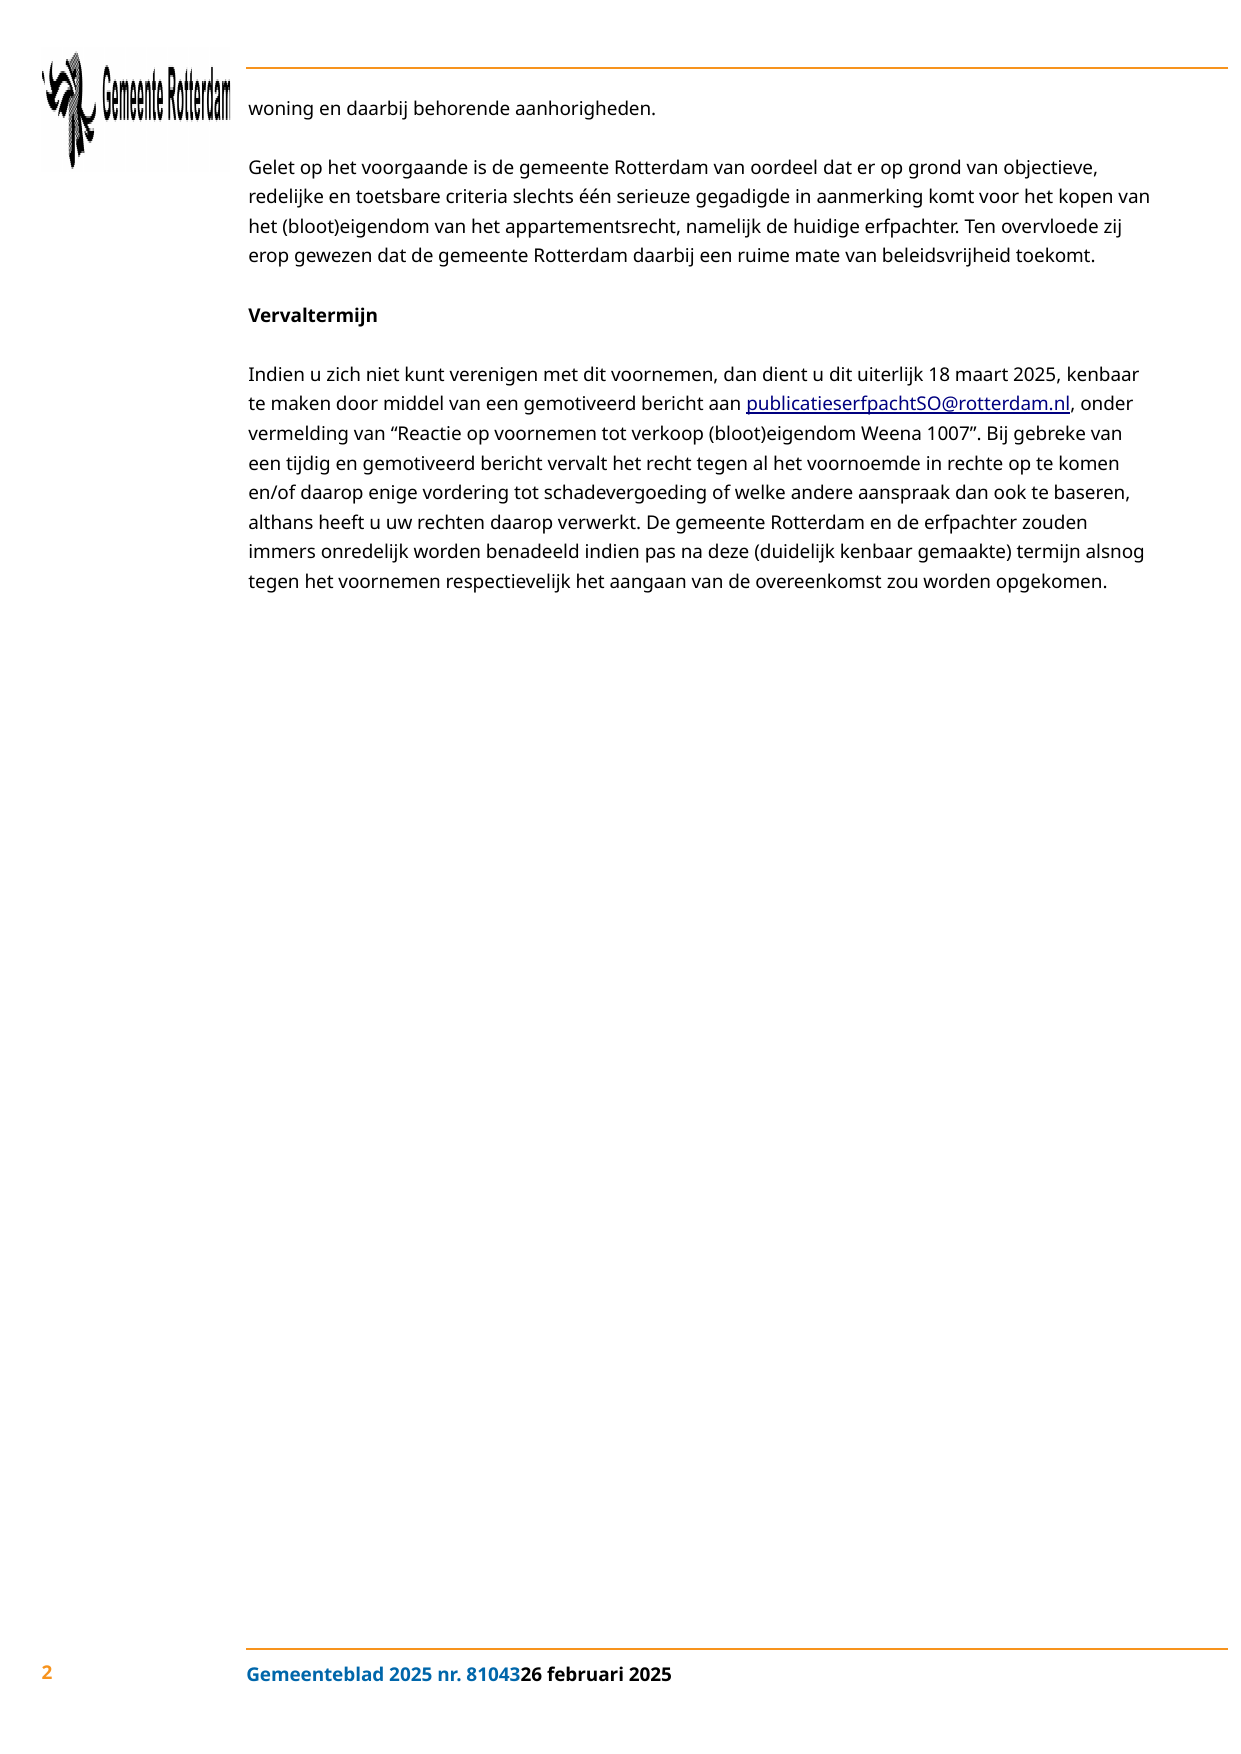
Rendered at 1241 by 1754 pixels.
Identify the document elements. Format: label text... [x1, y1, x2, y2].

text Vervaltermijn [248, 302, 1152, 328]
text woning en daarbij behorende aanhorigheden. [248, 95, 1152, 121]
text Gelet op het voorgaande is de gemeente Rotterdam van oordeel dat er op grond van objectieve, redelijke en toetsbare criteria slechts één serieuze gegadigde in aanmerking komt voor het kopen van het (bloot)eigendom van het appartementsrecht, namelijk de huidige erfpachter. Ten overvloede zij erop gewezen dat de gemeente Rotterdam daarbij een ruime mate van beleidsvrijheid toekomt. [248, 154, 1152, 268]
picture [41, 47, 231, 172]
text Indien u zich niet kunt verenigen met dit voornemen, dan dient u dit uiterlijk 18 maart 2025, kenbaar te maken door middel van een gemotiveerd bericht aan publicatieserfpachtSO@rotterdam.nl, onder vermelding van “Reactie op voornemen tot verkoop (bloot)eigendom Weena 1007”. Bij gebreke van een tijdig en gemotiveerd bericht vervalt het recht tegen al het voornoemde in rechte op te komen en/of daarop enige vordering tot schadevergoeding of welke andere aanspraak dan ook te baseren, althans heeft u uw rechten daarop verwerkt. De gemeente Rotterdam en de erfpachter zouden immers onredelijk worden benadeeld indien pas na deze (duidelijk kenbaar gemaakte) termijn alsnog tegen het voornemen respectievelijk het aangaan van de overeenkomst zou worden opgekomen. [248, 361, 1152, 594]
